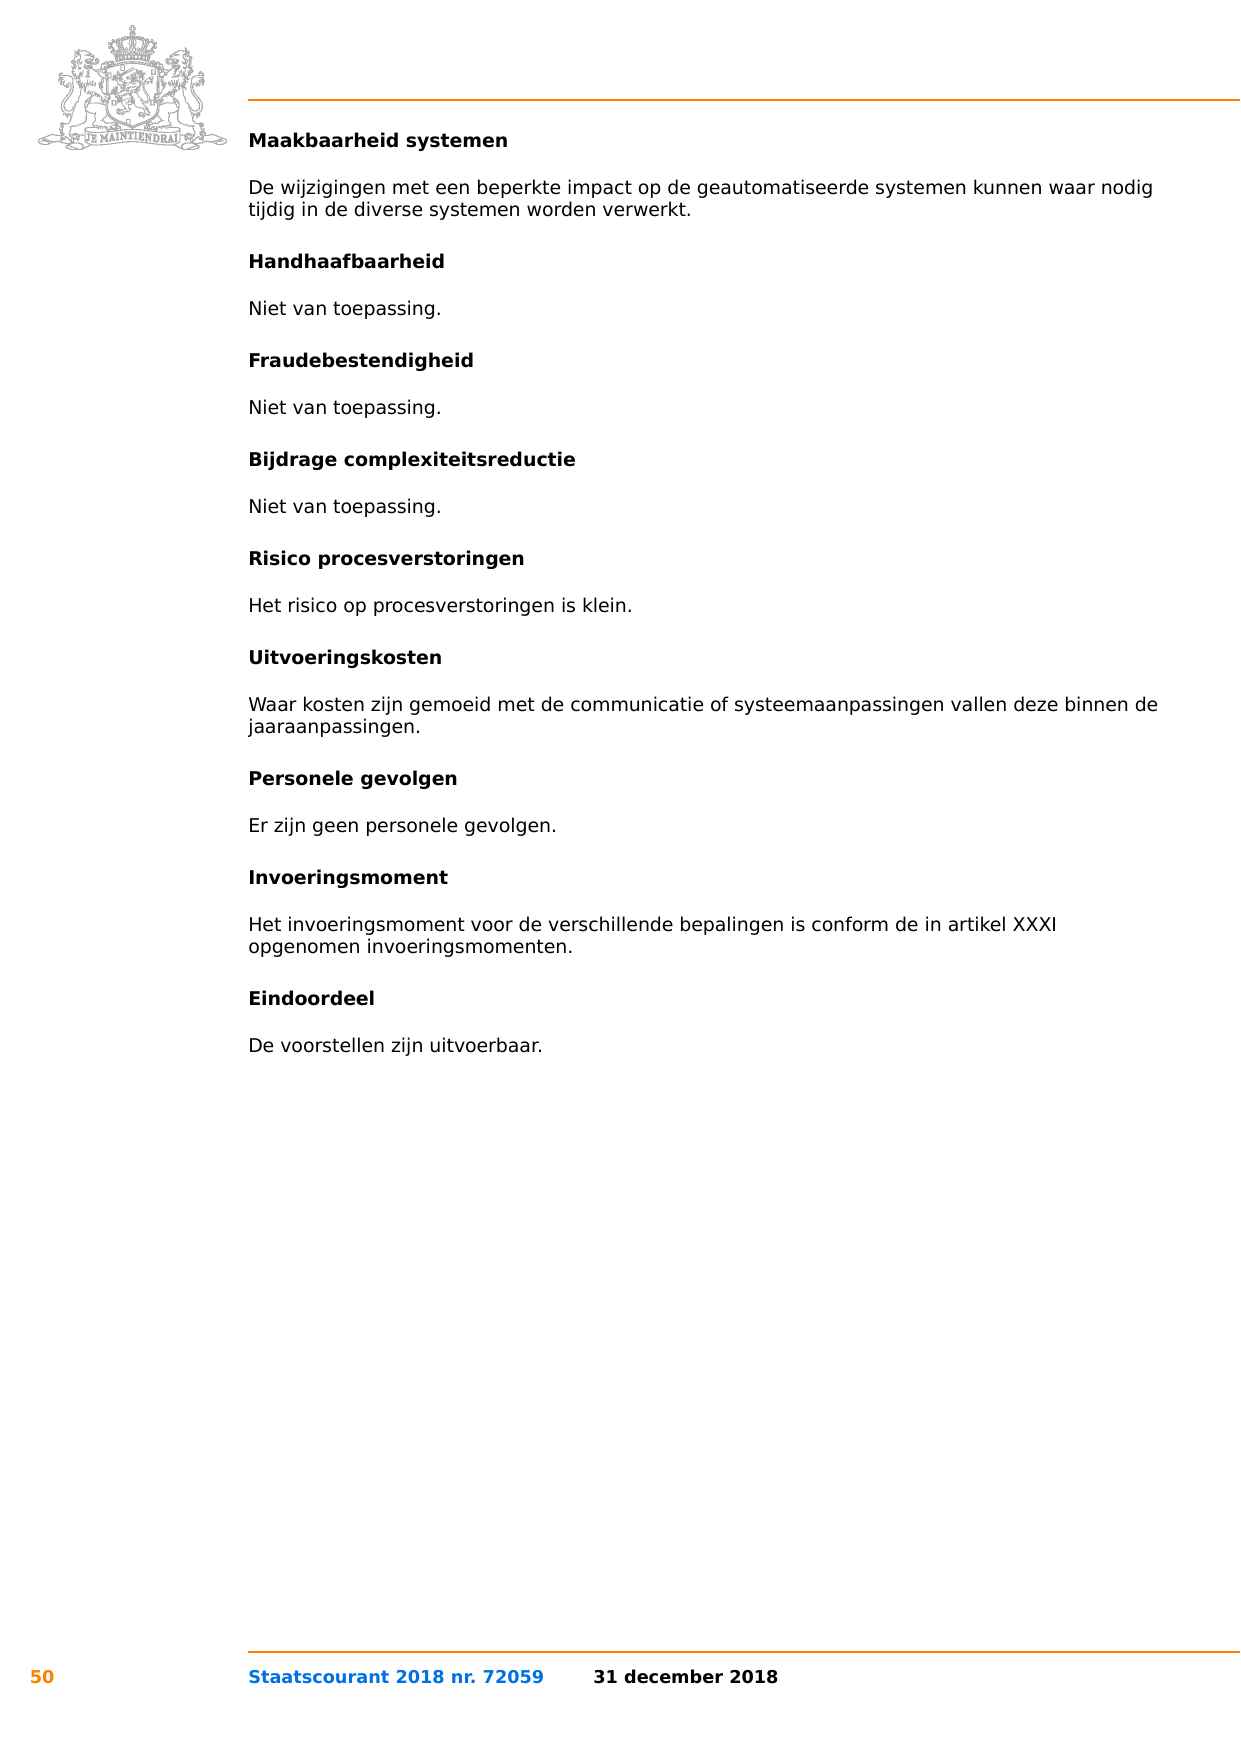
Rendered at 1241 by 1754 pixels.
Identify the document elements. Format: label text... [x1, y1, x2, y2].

subtitle Eindoordeel [248, 987, 1163, 1009]
text De voorstellen zijn uitvoerbaar. [248, 1034, 1163, 1056]
subtitle Bijdrage complexiteitsreductie [248, 449, 1163, 471]
text Niet van toepassing. [248, 496, 1163, 518]
text Het invoeringsmoment voor de verschillende bepalingen is conform de in artikel XXXI opgenomen invoeringsmomenten. [248, 913, 1163, 957]
text Er zijn geen personele gevolgen. [248, 814, 1163, 837]
text Waar kosten zijn gemoeid met de communicatie of systeemaanpassingen vallen deze binnen de jaaraanpassingen. [248, 694, 1163, 738]
subtitle Invoeringsmoment [248, 867, 1163, 888]
subtitle Handhaafbaarheid [248, 251, 1163, 273]
subtitle Personele gevolgen [248, 768, 1163, 789]
text Het risico op procesverstoringen is klein. [248, 595, 1163, 617]
text Niet van toepassing. [248, 298, 1163, 320]
subtitle Maakbaarheid systemen [248, 130, 1163, 152]
subtitle Uitvoeringskosten [248, 647, 1163, 669]
picture [38, 25, 227, 150]
text Niet van toepassing. [248, 397, 1163, 419]
subtitle Risico procesverstoringen [248, 548, 1163, 570]
text De wijzigingen met een beperkte impact op de geautomatiseerde systemen kunnen waar nodig tijdig in de diverse systemen worden verwerkt. [248, 177, 1163, 221]
subtitle Fraudebestendigheid [248, 350, 1163, 372]
